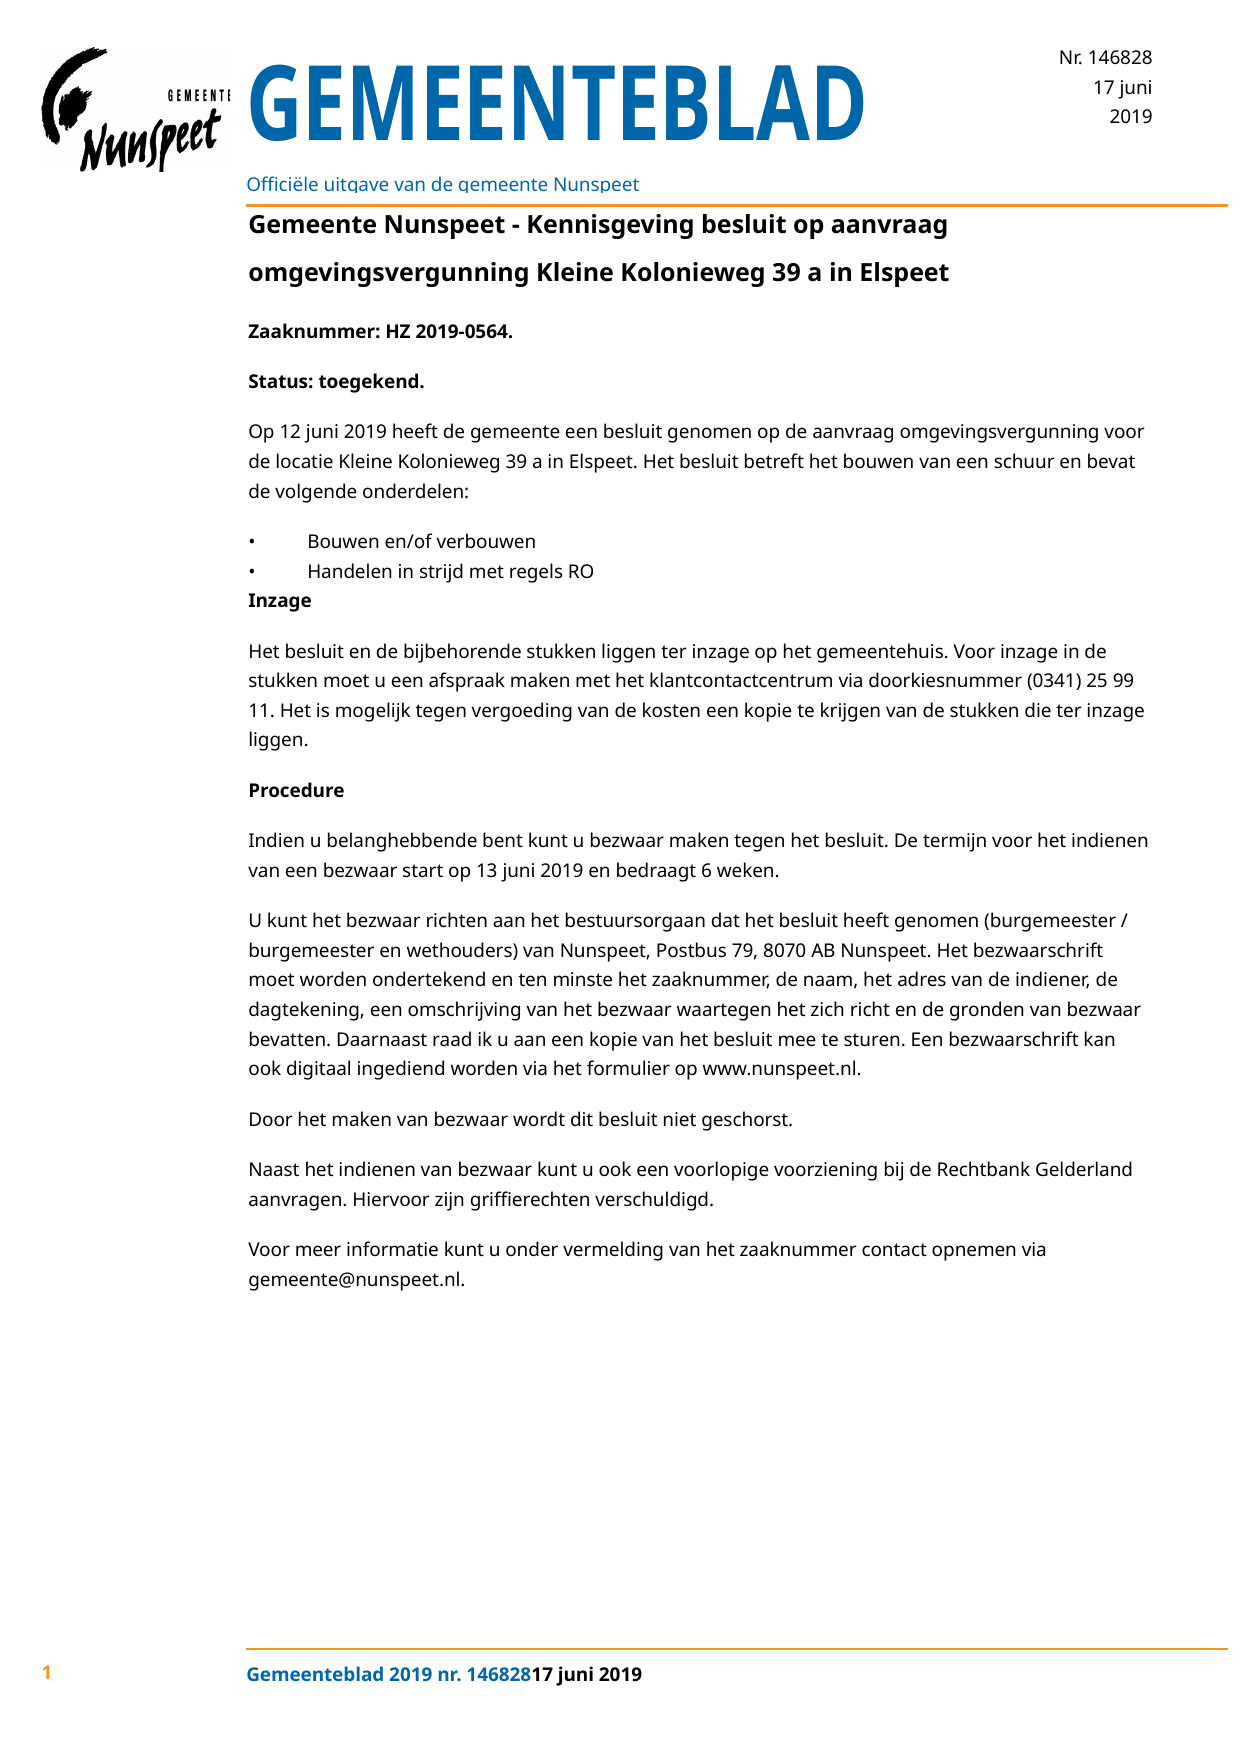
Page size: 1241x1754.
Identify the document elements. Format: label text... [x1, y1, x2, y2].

text U kunt het bezwaar richten aan het bestuursorgaan dat het besluit heeft genomen (burgemeester / burgemeester en wethouders) van Nunspeet, Postbus 79, 8070 AB Nunspeet. Het bezwaarschrift moet worden ondertekend en ten minste het zaaknummer, de naam, het adres van de indiener, de dagtekening, een omschrijving van het bezwaar waartegen het zich richt en de gronden van bezwaar bevatten. Daarnaast raad ik u aan een kopie van het besluit mee te sturen. Een bezwaarschrift kan ook digitaal ingediend worden via het formulier op www.nunspeet.nl. [248, 907, 1152, 1081]
list Handelen in strijd met regels RO [248, 558, 1152, 584]
text Door het maken van bezwaar wordt dit besluit niet geschorst. [248, 1106, 1152, 1132]
text Procedure [248, 777, 1152, 803]
picture [41, 47, 231, 172]
list Bouwen en/of verbouwen [248, 528, 1152, 554]
text Inzage [248, 587, 1152, 613]
text Status: toegekend. [248, 368, 1152, 394]
text Het besluit en de bijbehorende stukken liggen ter inzage op het gemeentehuis. Voor inzage in de stukken moet u een afspraak maken met het klantcontactcentrum via doorkiesnummer (0341) 25 99 11. Het is mogelijk tegen vergoeding van de kosten een kopie te krijgen van de stukken die ter inzage liggen. [248, 638, 1152, 752]
text Zaaknummer: HZ 2019-0564. [248, 318, 1152, 344]
text Gemeente Nunspeet - Kennisgeving besluit op aanvraag omgevingsvergunning Kleine Kolonieweg 39 a in Elspeet [248, 207, 1152, 288]
text Op 12 juni 2019 heeft de gemeente een besluit genomen op de aanvraag omgevingsvergunning voor de locatie Kleine Kolonieweg 39 a in Elspeet. Het besluit betreft het bouwen van een schuur en bevat de volgende onderdelen: [248, 419, 1152, 504]
text Indien u belanghebbende bent kunt u bezwaar maken tegen het besluit. De termijn voor het indienen van een bezwaar start op 13 juni 2019 en bedraagt 6 weken. [248, 827, 1152, 883]
text Voor meer informatie kunt u onder vermelding van het zaaknummer contact opnemen via gemeente@nunspeet.nl. [248, 1236, 1152, 1292]
text Naast het indienen van bezwaar kunt u ook een voorlopige voorziening bij de Rechtbank Gelderland aanvragen. Hiervoor zijn griffierechten verschuldigd. [248, 1156, 1152, 1212]
